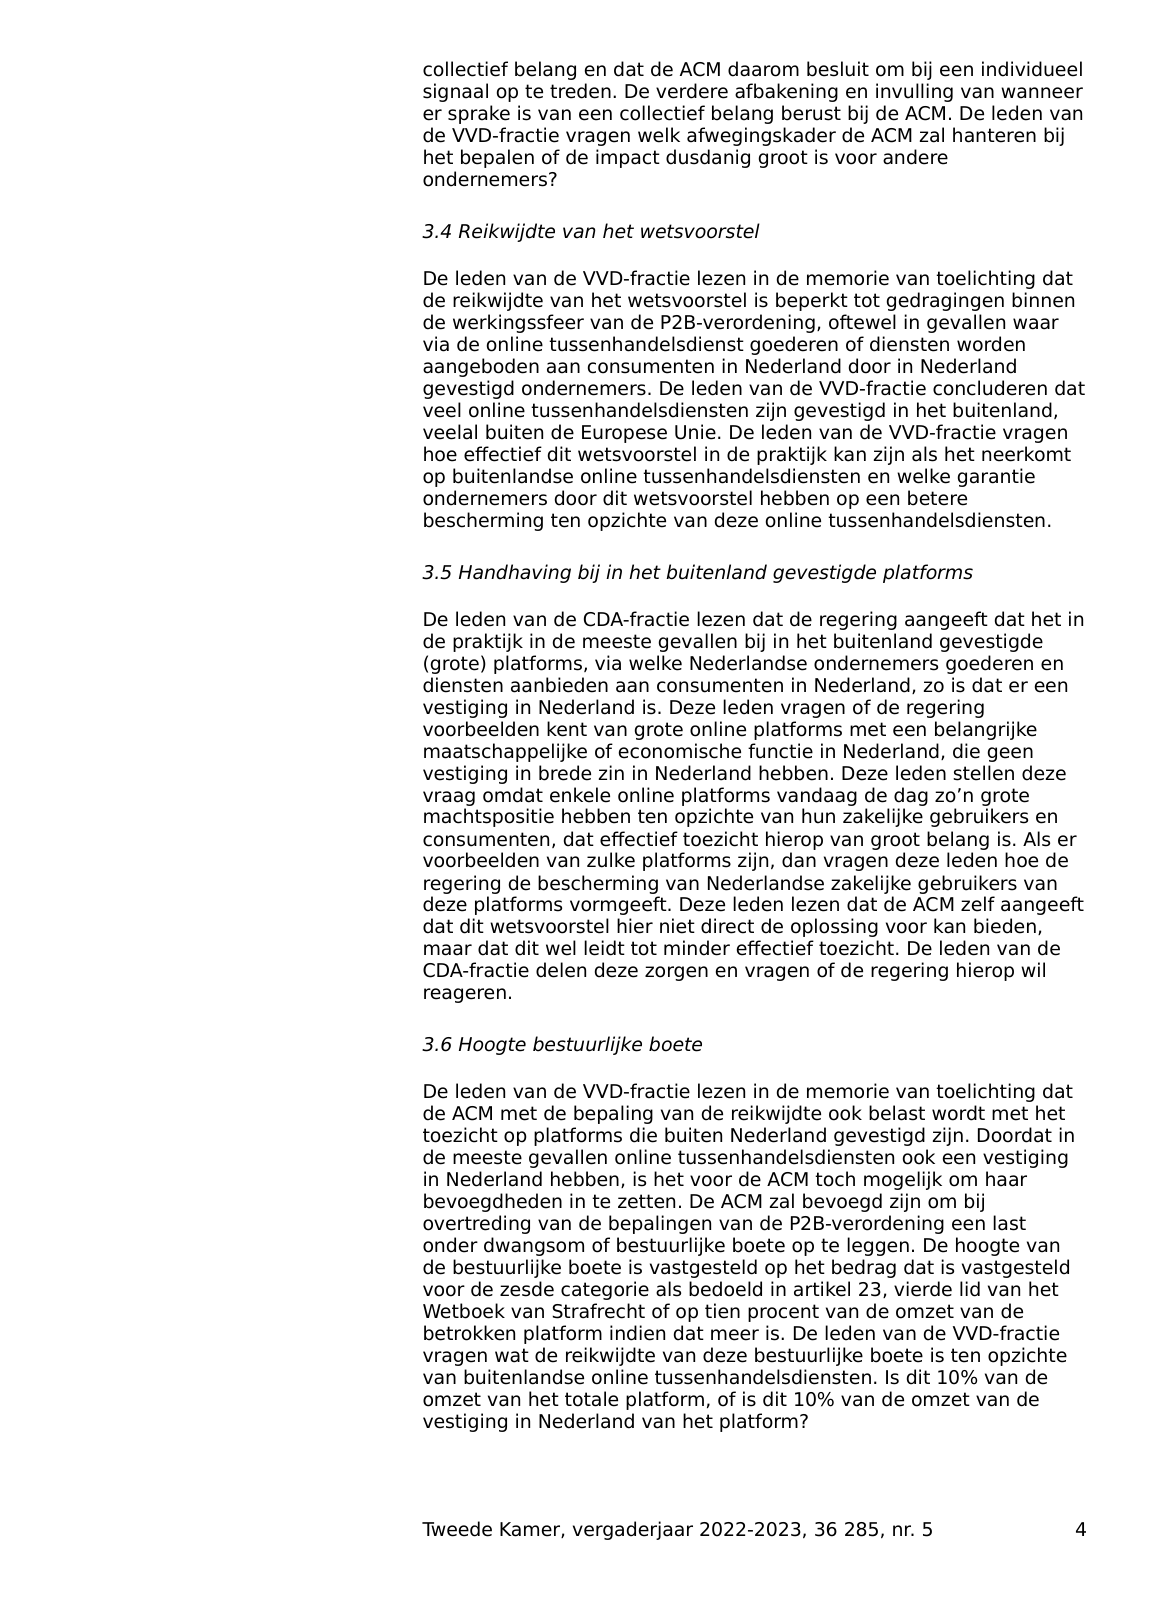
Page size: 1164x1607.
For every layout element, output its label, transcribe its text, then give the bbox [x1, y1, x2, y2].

text De leden van de VVD-fractie lezen in de memorie van toelichting dat de ACM met de bepaling van de reikwijdte ook belast wordt met het toezicht op platforms die buiten Nederland gevestigd zijn. Doordat in de meeste gevallen online tussenhandelsdiensten ook een vestiging in Nederland hebben, is het voor de ACM toch mogelijk om haar bevoegdheden in te zetten. De ACM zal bevoegd zijn om bij overtreding van de bepalingen van de P2B-verordening een last onder dwangsom of bestuurlijke boete op te leggen. De hoogte van de bestuurlijke boete is vastgesteld op het bedrag dat is vastgesteld voor de zesde categorie als bedoeld in artikel 23, vierde lid van het Wetboek van Strafrecht of op tien procent van de omzet van de betrokken platform indien dat meer is. De leden van de VVD-fractie vragen wat de reikwijdte van deze bestuurlijke boete is ten opzichte van buitenlandse online tussenhandelsdiensten. Is dit 10% van de omzet van het totale platform, of is dit 10% van de omzet van de vestiging in Nederland van het platform? [422, 1081, 1087, 1433]
text De leden van de CDA-fractie lezen dat de regering aangeeft dat het in de praktijk in de meeste gevallen bij in het buitenland gevestigde (grote) platforms, via welke Nederlandse ondernemers goederen en diensten aanbieden aan consumenten in Nederland, zo is dat er een vestiging in Nederland is. Deze leden vragen of de regering voorbeelden kent van grote online platforms met een belangrijke maatschappelijke of economische functie in Nederland, die geen vestiging in brede zin in Nederland hebben. Deze leden stellen deze vraag omdat enkele online platforms vandaag de dag zo’n grote machtspositie hebben ten opzichte van hun zakelijke gebruikers en consumenten, dat effectief toezicht hierop van groot belang is. Als er voorbeelden van zulke platforms zijn, dan vragen deze leden hoe de regering de bescherming van Nederlandse zakelijke gebruikers van deze platforms vormgeeft. Deze leden lezen dat de ACM zelf aangeeft dat dit wetsvoorstel hier niet direct de oplossing voor kan bieden, maar dat dit wel leidt tot minder effectief toezicht. De leden van de CDA-fractie delen deze zorgen en vragen of de regering hierop wil reageren. [422, 609, 1087, 1004]
subtitle 3.4 Reikwijdte van het wetsvoorstel [422, 221, 1087, 243]
subtitle 3.6 Hoogte bestuurlijke boete [422, 1034, 1087, 1056]
text collectief belang en dat de ACM daarom besluit om bij een individueel signaal op te treden. De verdere afbakening en invulling van wanneer er sprake is van een collectief belang berust bij de ACM. De leden van de VVD-fractie vragen welk afwegingskader de ACM zal hanteren bij het bepalen of de impact dusdanig groot is voor andere ondernemers? [422, 59, 1087, 191]
subtitle 3.5 Handhaving bij in het buitenland gevestigde platforms [422, 562, 1087, 584]
text De leden van de VVD-fractie lezen in de memorie van toelichting dat de reikwijdte van het wetsvoorstel is beperkt tot gedragingen binnen de werkingssfeer van de P2B-verordening, oftewel in gevallen waar via de online tussenhandelsdienst goederen of diensten worden aangeboden aan consumenten in Nederland door in Nederland gevestigd ondernemers. De leden van de VVD-fractie concluderen dat veel online tussenhandelsdiensten zijn gevestigd in het buitenland, veelal buiten de Europese Unie. De leden van de VVD-fractie vragen hoe effectief dit wetsvoorstel in de praktijk kan zijn als het neerkomt op buitenlandse online tussenhandelsdiensten en welke garantie ondernemers door dit wetsvoorstel hebben op een betere bescherming ten opzichte van deze online tussenhandelsdiensten. [422, 268, 1087, 532]
